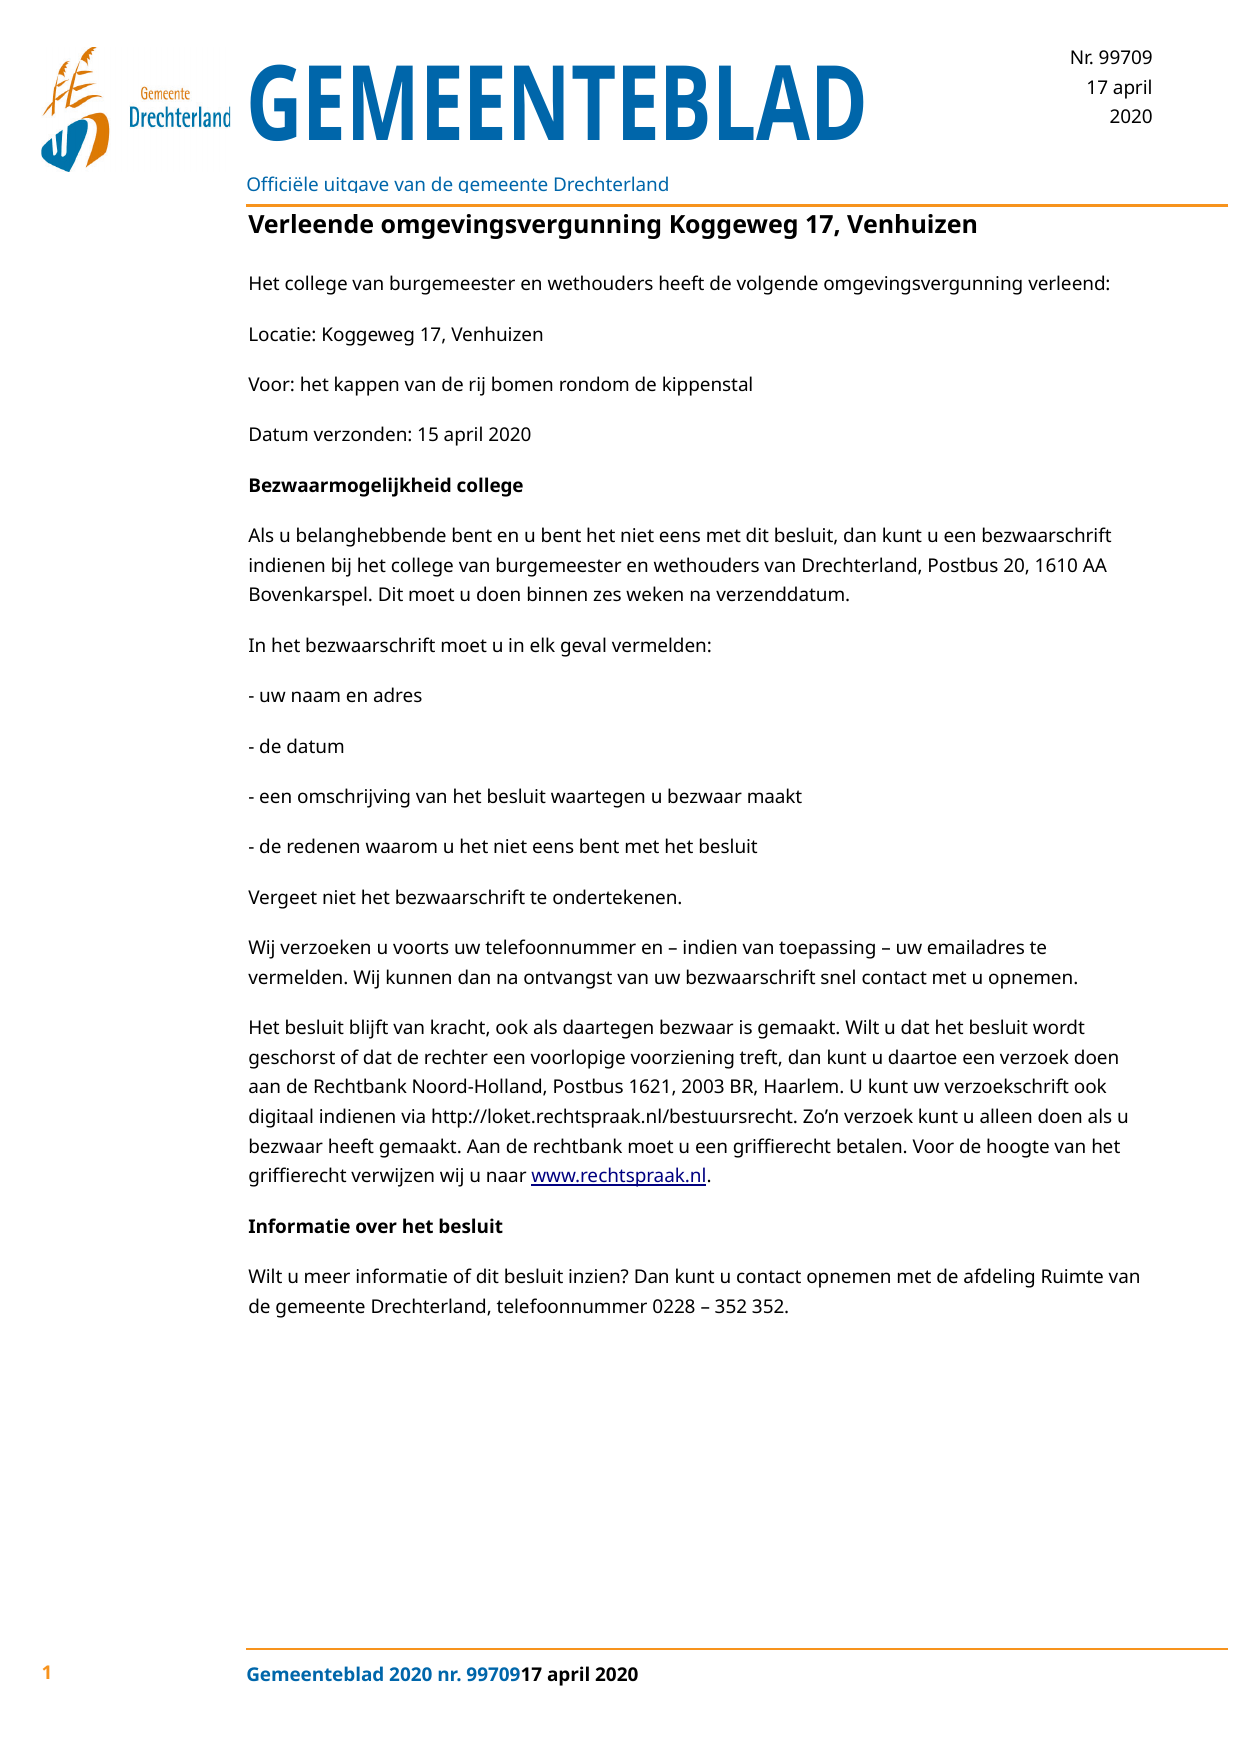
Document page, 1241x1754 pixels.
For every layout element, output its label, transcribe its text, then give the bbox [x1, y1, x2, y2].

text Als u belanghebbende bent en u bent het niet eens met dit besluit, dan kunt u een bezwaarschrift indienen bij het college van burgemeester en wethouders van Drechterland, Postbus 20, 1610 AA Bovenkarspel. Dit moet u doen binnen zes weken na verzenddatum. [248, 522, 1152, 607]
text Wij verzoeken u voorts uw telefoonnummer en – indien van toepassing – uw emailadres te vermelden. Wij kunnen dan na ontvangst van uw bezwaarschrift snel contact met u opnemen. [248, 934, 1152, 990]
text Informatie over het besluit [248, 1213, 1152, 1238]
text - de datum [248, 733, 1152, 758]
text Het besluit blijft van kracht, ook als daartegen bezwaar is gemaakt. Wilt u dat het besluit wordt geschorst of dat de rechter een voorlopige voorziening treft, dan kunt u daartoe een verzoek doen aan de Rechtbank Noord-Holland, Postbus 1621, 2003 BR, Haarlem. U kunt uw verzoekschrift ook digitaal indienen via http://loket.rechtspraak.nl/bestuursrecht. Zo’n verzoek kunt u alleen doen als u bezwaar heeft gemaakt. Aan de rechtbank moet u een griffierecht betalen. Voor de hoogte van het griffierecht verwijzen wij u naar www.rechtspraak.nl. [248, 1014, 1152, 1188]
text Het college van burgemeester en wethouders heeft de volgende omgevingsvergunning verleend: [248, 270, 1152, 296]
text Vergeet niet het bezwaarschrift te ondertekenen. [248, 884, 1152, 910]
text In het bezwaarschrift moet u in elk geval vermelden: [248, 632, 1152, 658]
text Datum verzonden: 15 april 2020 [248, 422, 1152, 447]
text Bezwaarmogelijkheid college [248, 472, 1152, 498]
text - de redenen waarom u het niet eens bent met het besluit [248, 834, 1152, 859]
text Locatie: Koggeweg 17, Venhuizen [248, 321, 1152, 346]
picture [41, 47, 231, 172]
text - een omschrijving van het besluit waartegen u bezwaar maakt [248, 783, 1152, 809]
picture [41, 158, 64, 172]
picture [226, 115, 231, 124]
text Voor: het kappen van de rij bomen rondom de kippenstal [248, 371, 1152, 397]
text Wilt u meer informatie of dit besluit inzien? Dan kunt u contact opnemen met de afdeling Ruimte van de gemeente Drechterland, telefoonnummer 0228 – 352 352. [248, 1263, 1152, 1318]
text - uw naam en adres [248, 682, 1152, 708]
text Verleende omgevingsvergunning Koggeweg 17, Venhuizen [248, 207, 1152, 241]
